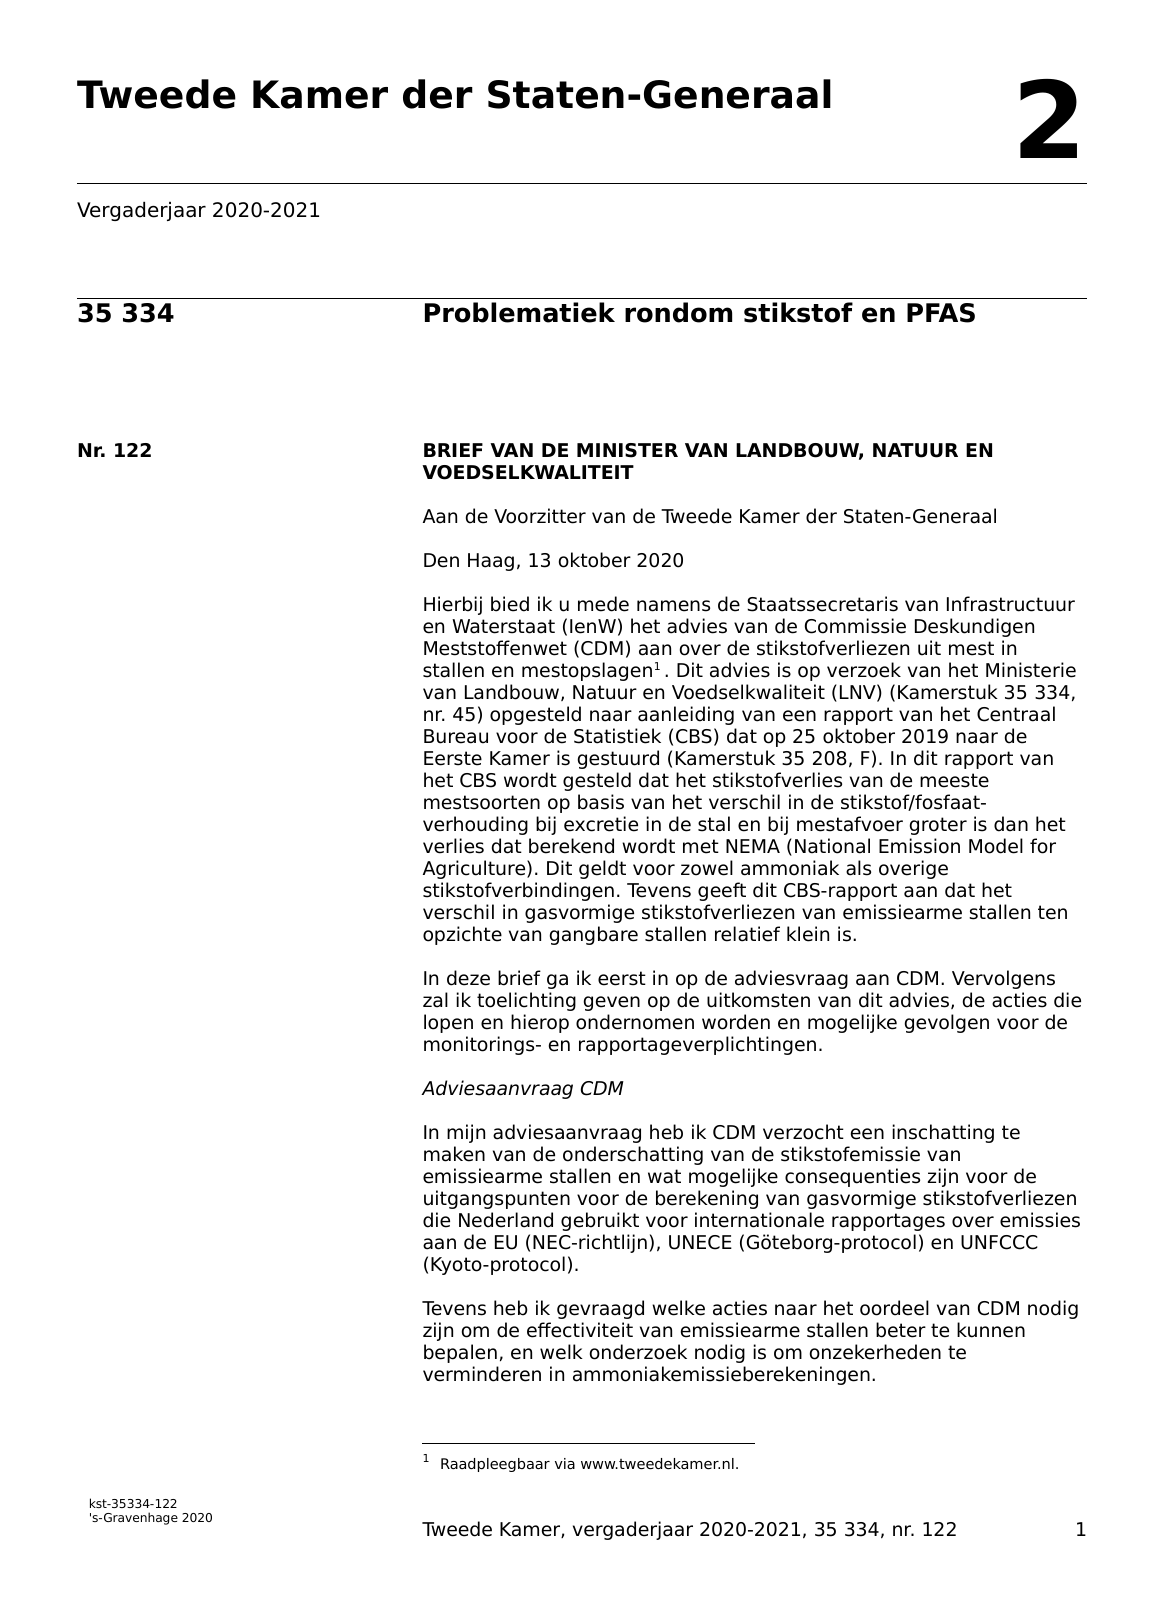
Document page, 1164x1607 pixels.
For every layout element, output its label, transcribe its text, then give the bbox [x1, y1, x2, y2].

text 's-Gravenhage 2020 [88, 1511, 323, 1525]
text In mijn adviesaanvraag heb ik CDM verzocht een inschatting te maken van de onderschatting van de stikstofemissie van emissiearme stallen en wat mogelijke consequenties zijn voor de uitgangspunten voor de berekening van gasvormige stikstofverliezen die Nederland gebruikt voor internationale rapportages over emissies aan de EU (NEC-richtlijn), UNECE (Göteborg-protocol) en UNFCCC (Kyoto-protocol). [422, 1122, 1087, 1276]
text In deze brief ga ik eerst in op de adviesvraag aan CDM. Vervolgens zal ik toelichting geven op de uitkomsten van dit advies, de acties die lopen en hierop ondernomen worden en mogelijke gevolgen voor de monitorings- en rapportageverplichtingen. [422, 968, 1087, 1056]
text Hierbij bied ik u mede namens de Staatssecretaris van Infrastructuur en Waterstaat (IenW) het advies van de Commissie Deskundigen Meststoffenwet (CDM) aan over de stikstofverliezen uit mest in stallen en mestopslagen. Dit advies is op verzoek van het Ministerie van Landbouw, Natuur en Voedselkwaliteit (LNV) (Kamerstuk 35 334, nr. 45) opgesteld naar aanleiding van een rapport van het Centraal Bureau voor de Statistiek (CBS) dat op 25 oktober 2019 naar de Eerste Kamer is gestuurd (Kamerstuk 35 208, F). In dit rapport van het CBS wordt gesteld dat het stikstofverlies van de meeste mestsoorten op basis van het verschil in de stikstof/fosfaat-verhouding bij excretie in de stal en bij mestafvoer groter is dan het verlies dat berekend wordt met NEMA (National Emission Model for Agriculture). Dit geldt voor zowel ammoniak als overige stikstofverbindingen. Tevens geeft dit CBS-rapport aan dat het verschil in gasvormige stikstofverliezen van emissiearme stallen ten opzichte van gangbare stallen relatief klein is. [422, 594, 1087, 946]
subtitle Adviesaanvraag CDM [422, 1078, 1087, 1100]
table_cell Vergaderjaar 2020-2021 [77, 184, 1087, 298]
text Den Haag, 13 oktober 2020 [422, 550, 1087, 572]
text Raadpleegbaar via www.tweedekamer.nl. [422, 1452, 1087, 1474]
text Aan de Voorzitter van de Tweede Kamer der Staten-Generaal [422, 506, 1087, 528]
text kst-35334-122 [88, 1497, 323, 1511]
table_header 2 [886, 59, 1087, 183]
subtitle Nr. 122 BRIEF VAN DE MINISTER VAN LANDBOUW, NATUUR EN VOEDSELKWALITEIT [77, 440, 1087, 484]
text Tevens heb ik gevraagd welke acties naar het oordeel van CDM nodig zijn om de effectiviteit van emissiearme stallen beter te kunnen bepalen, en welk onderzoek nodig is om onzekerheden te verminderen in ammoniakemissieberekeningen. [422, 1298, 1087, 1386]
subtitle 35 334 Problematiek rondom stikstof en PFAS [77, 299, 1087, 329]
table_header Tweede Kamer der Staten-Generaal [77, 59, 886, 183]
